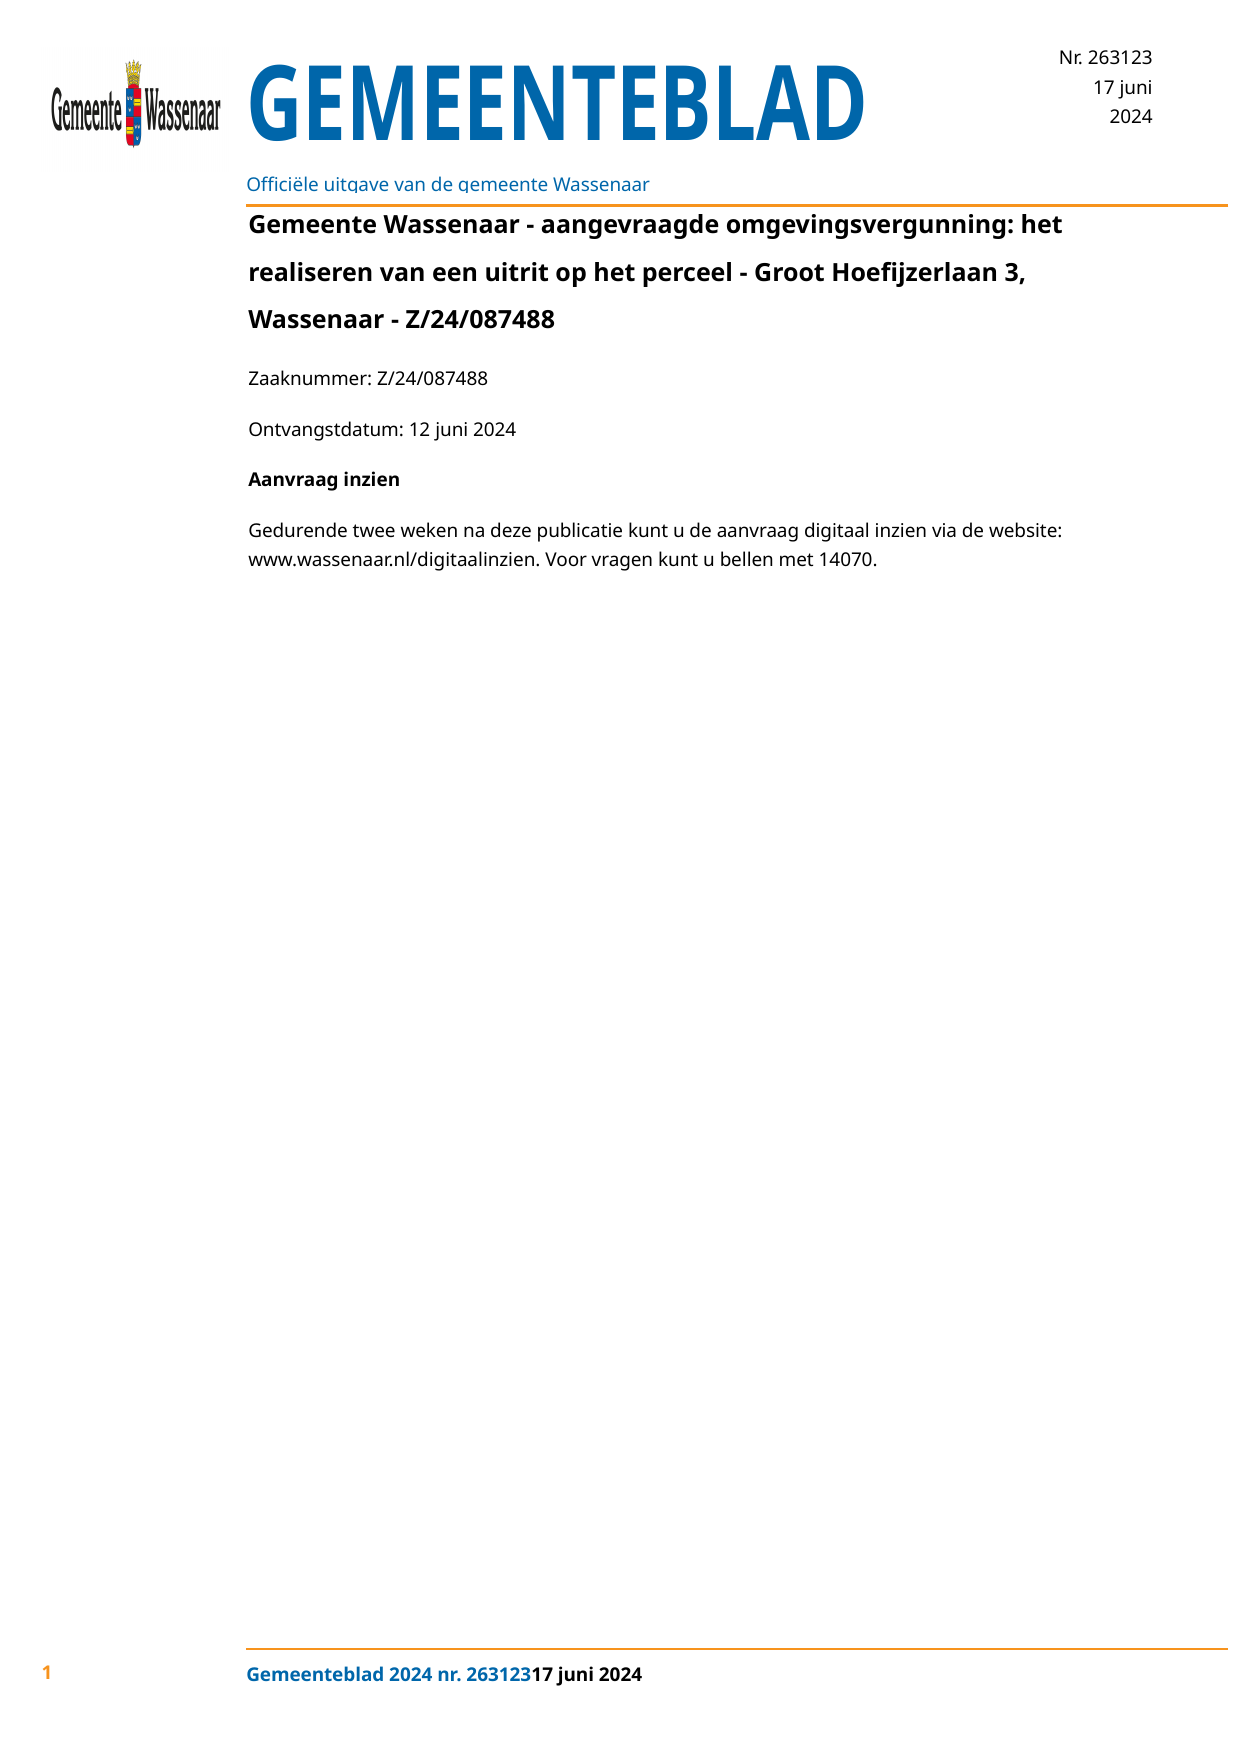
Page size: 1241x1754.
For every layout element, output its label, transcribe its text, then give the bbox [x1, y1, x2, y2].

text Ontvangstdatum: 12 juni 2024 [248, 416, 1152, 442]
text Aanvraag inzien [248, 466, 1152, 492]
picture [41, 47, 231, 172]
text Gedurende twee weken na deze publicatie kunt u de aanvraag digitaal inzien via de website: www.wassenaar.nl/digitaalinzien. Voor vragen kunt u bellen met 14070. [248, 517, 1152, 572]
text Gemeente Wassenaar - aangevraagde omgevingsvergunning: het realiseren van een uitrit op het perceel - Groot Hoefijzerlaan 3, Wassenaar - Z/24/087488 [248, 207, 1152, 336]
text Zaaknummer: Z/24/087488 [248, 366, 1152, 391]
